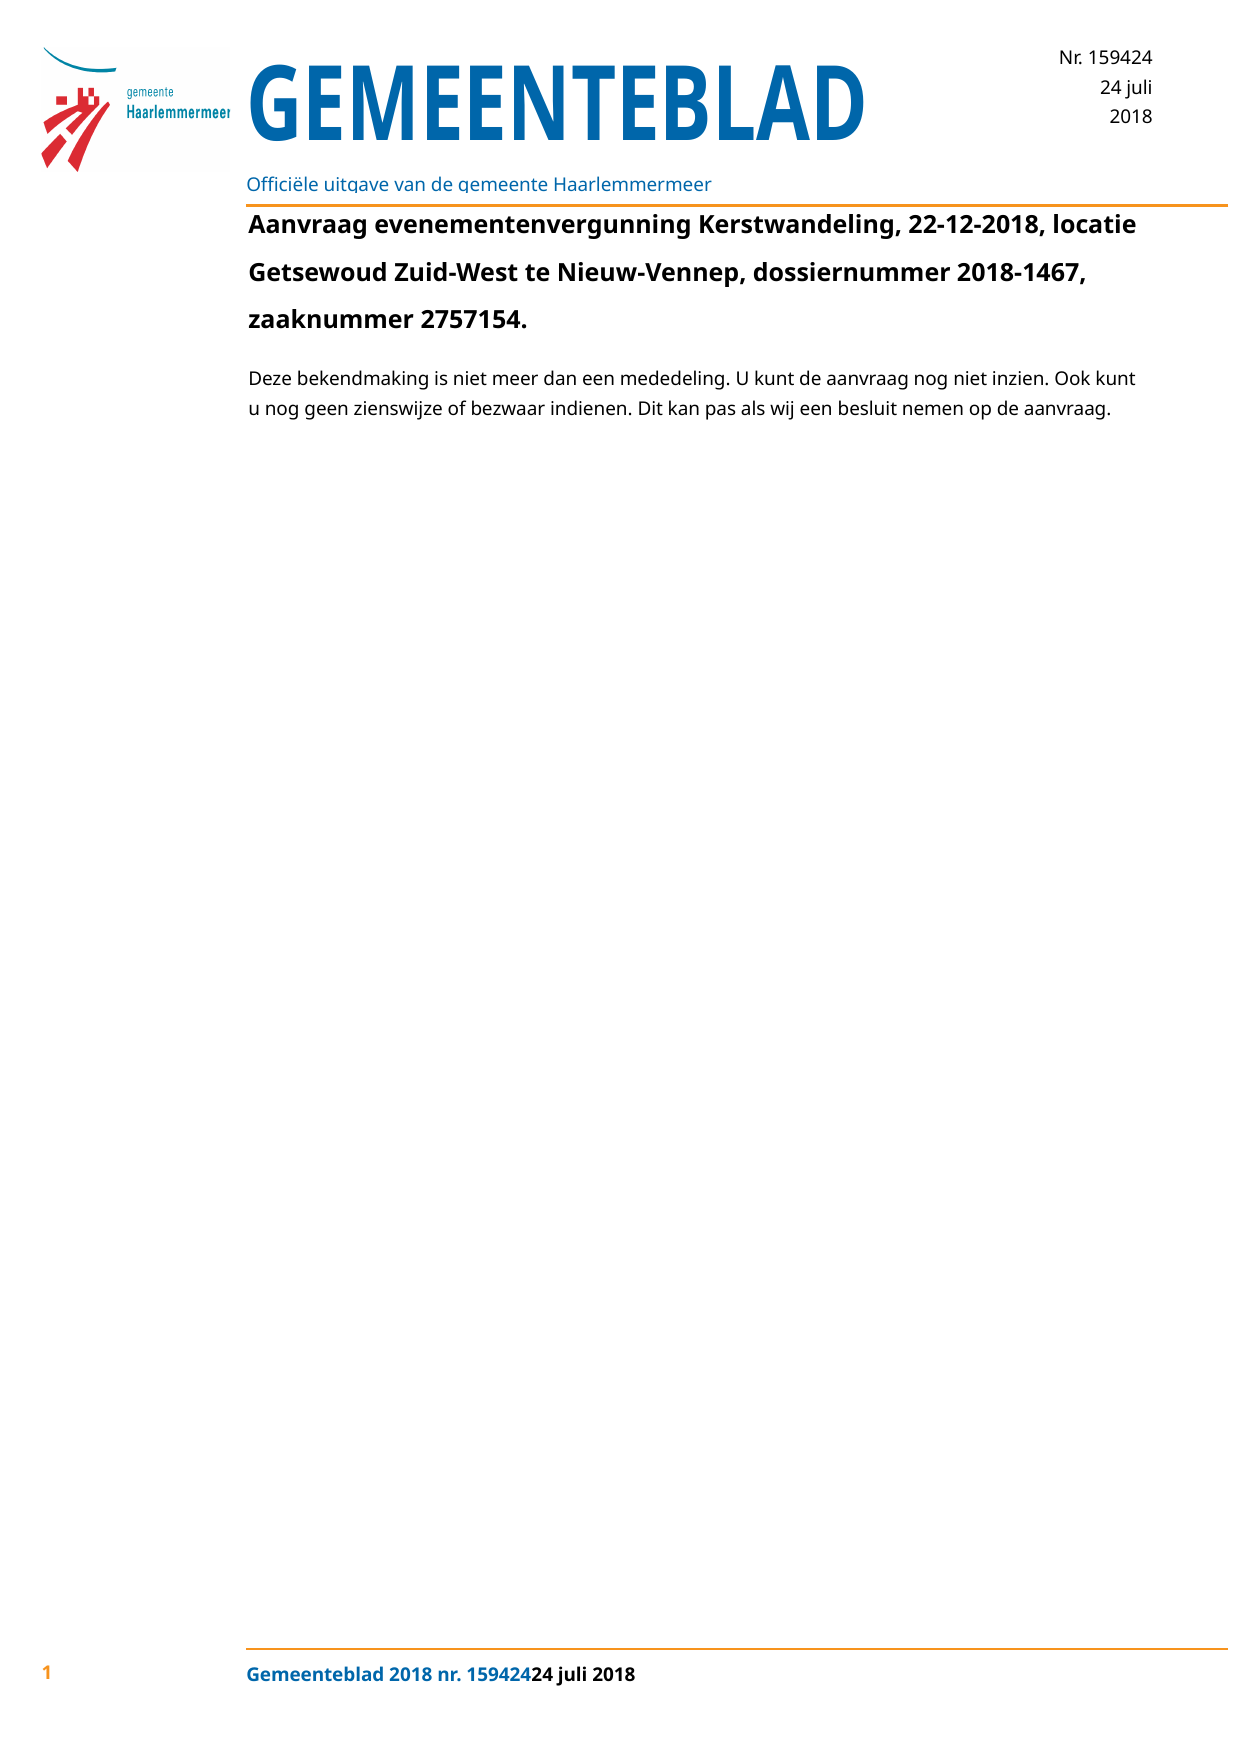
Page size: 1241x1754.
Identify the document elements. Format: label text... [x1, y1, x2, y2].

text Aanvraag evenementenvergunning Kerstwandeling, 22-12-2018, locatie Getsewoud Zuid-West te Nieuw-Vennep, dossiernummer 2018-1467, zaaknummer 2757154. [248, 207, 1152, 336]
text Deze bekendmaking is niet meer dan een mededeling. U kunt de aanvraag nog niet inzien. Ook kunt u nog geen zienswijze of bezwaar indienen. Dit kan pas als wij een besluit nemen op de aanvraag. [248, 366, 1152, 421]
picture [41, 47, 231, 172]
